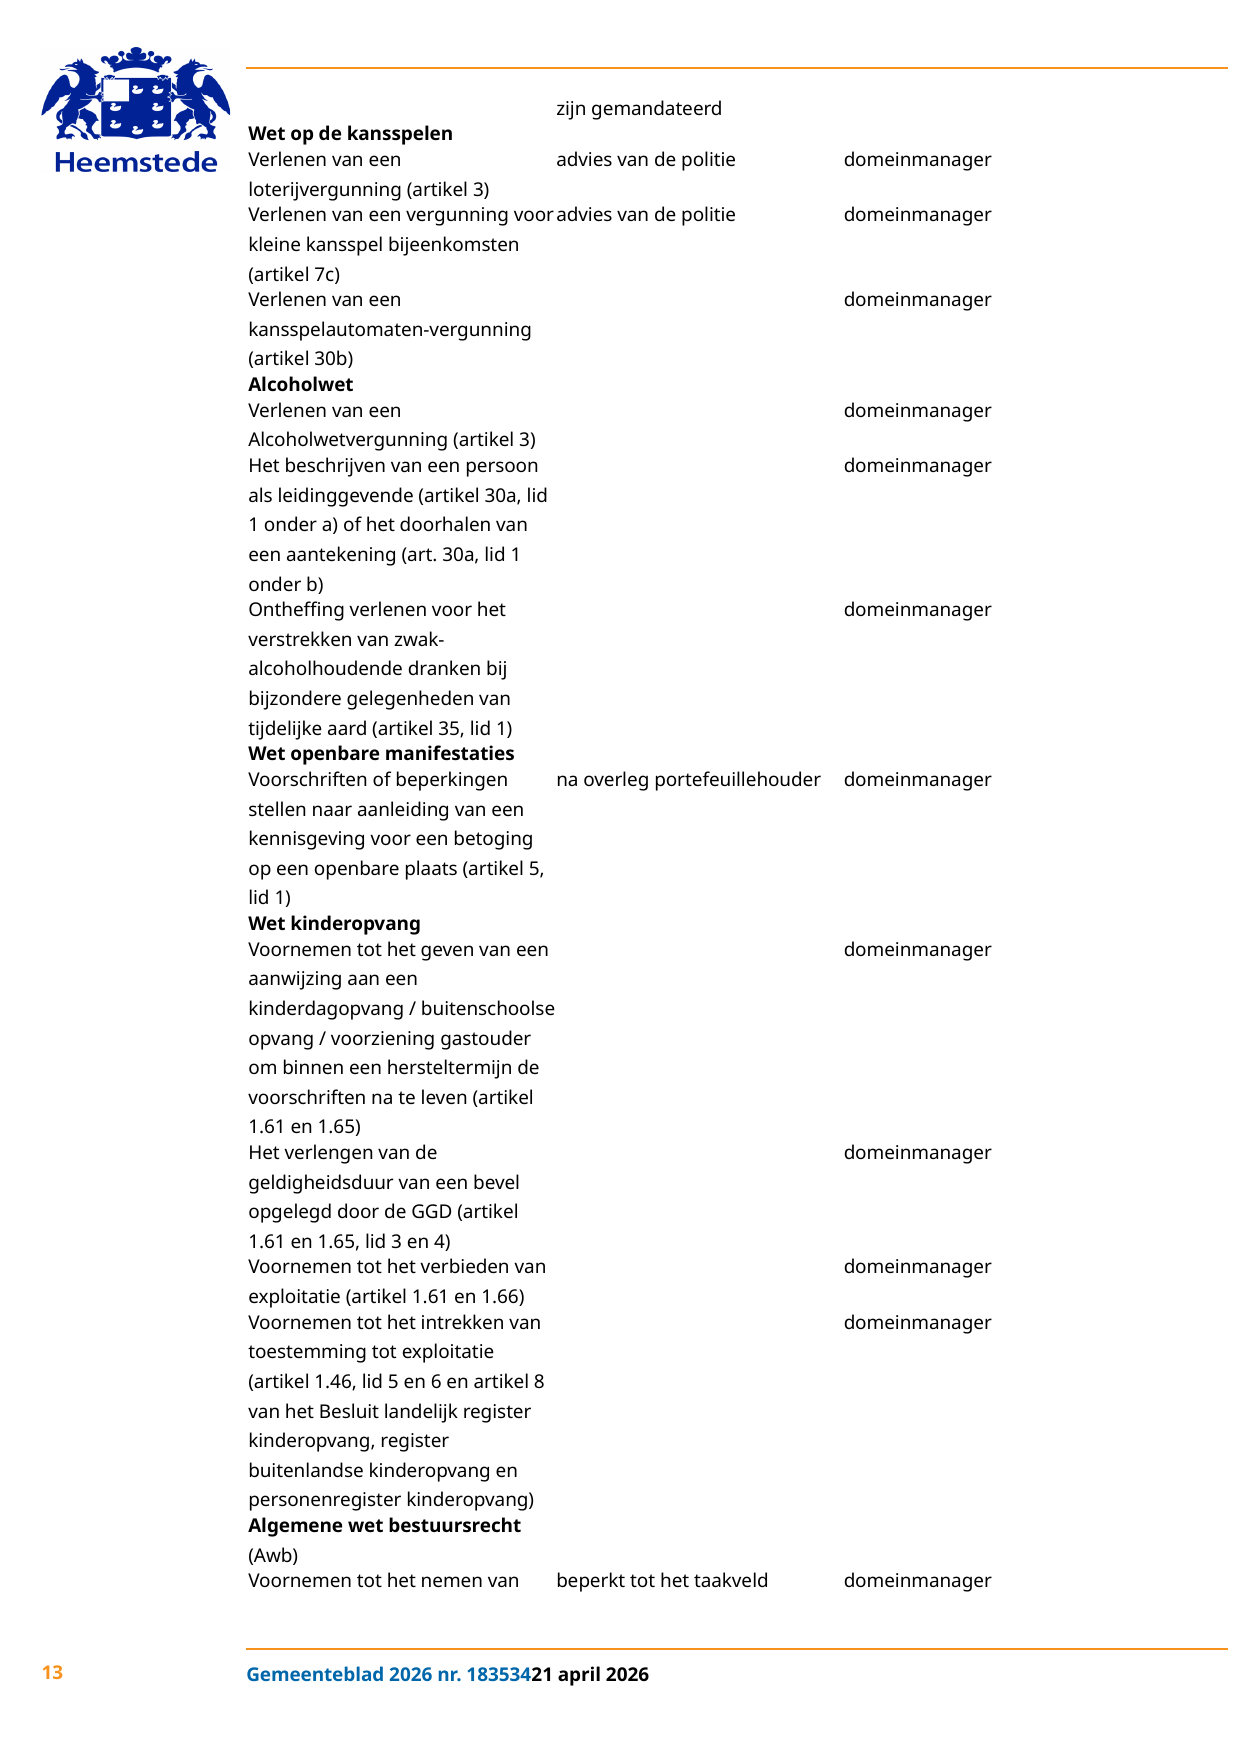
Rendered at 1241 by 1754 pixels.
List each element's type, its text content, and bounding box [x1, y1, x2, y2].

table_cell [556, 1309, 843, 1512]
table_cell na overleg portefeuillehouder [556, 766, 843, 910]
picture [41, 47, 231, 172]
table_cell Voornemen tot het nemen van [248, 1568, 556, 1593]
table_cell [556, 121, 843, 146]
table_cell domeinmanager [844, 397, 1152, 452]
table_cell domeinmanager [844, 936, 1152, 1139]
table_cell Ontheffing verlenen voor het verstrekken van zwak-alcoholhoudende dranken bij bijzondere gelegenheden van tijdelijke aard (artikel 35, lid 1) [248, 596, 556, 741]
table_cell [844, 95, 1152, 121]
table_cell Verlenen van een loterijvergunning (artikel 3) [248, 146, 556, 202]
table_cell [556, 1139, 843, 1254]
table_cell domeinmanager [844, 286, 1152, 371]
table_cell domeinmanager [844, 453, 1152, 596]
table_cell [556, 371, 843, 397]
table_cell Wet openbare manifestaties [248, 741, 556, 766]
table_cell Het beschrijven van een persoon als leidinggevende (artikel 30a, lid 1 onder a) of het doorhalen van een aantekening (art. 30a, lid 1 onder b) [248, 453, 556, 596]
table_cell [844, 371, 1152, 397]
table_cell [556, 1512, 843, 1568]
table_cell [556, 596, 843, 741]
table_cell domeinmanager [844, 1254, 1152, 1309]
table_cell Alcoholwet [248, 371, 556, 397]
table_cell [844, 121, 1152, 146]
table_cell [556, 936, 843, 1139]
table_cell [556, 1254, 843, 1309]
table_cell [556, 397, 843, 452]
table_cell domeinmanager [844, 202, 1152, 286]
table_cell domeinmanager [844, 1139, 1152, 1254]
table_cell domeinmanager [844, 766, 1152, 910]
table_cell Wet kinderopvang [248, 910, 556, 936]
table_cell [556, 453, 843, 596]
table_cell Voorschriften of beperkingen stellen naar aanleiding van een kennisgeving voor een betoging op een openbare plaats (artikel 5, lid 1) [248, 766, 556, 910]
table_cell Verlenen van een vergunning voor kleine kansspel bijeenkomsten (artikel 7c) [248, 202, 556, 286]
table_cell [248, 95, 556, 121]
table_cell Voornemen tot het intrekken van toestemming tot exploitatie (artikel 1.46, lid 5 en 6 en artikel 8 van het Besluit landelijk register kinderopvang, register buitenlandse kinderopvang en personenregister kinderopvang) [248, 1309, 556, 1512]
table_cell Verlenen van een Alcoholwetvergunning (artikel 3) [248, 397, 556, 452]
table_cell domeinmanager [844, 596, 1152, 741]
table_cell [556, 741, 843, 766]
table_cell beperkt tot het taakveld [556, 1568, 843, 1593]
table_cell [556, 910, 843, 936]
table_cell Voornemen tot het verbieden van exploitatie (artikel 1.61 en 1.66) [248, 1254, 556, 1309]
table_cell [844, 910, 1152, 936]
table_cell advies van de politie [556, 202, 843, 286]
table_cell [844, 1512, 1152, 1568]
table_cell Wet op de kansspelen [248, 121, 556, 146]
table_cell Verlenen van een kansspelautomaten-vergunning (artikel 30b) [248, 286, 556, 371]
table_cell Het verlengen van de geldigheidsduur van een bevel opgelegd door de GGD (artikel 1.61 en 1.65, lid 3 en 4) [248, 1139, 556, 1254]
table_cell Algemene wet bestuursrecht (Awb) [248, 1512, 556, 1568]
table_cell [844, 741, 1152, 766]
table_cell domeinmanager [844, 146, 1152, 202]
table_cell domeinmanager [844, 1309, 1152, 1512]
table_cell advies van de politie [556, 146, 843, 202]
table_cell [556, 286, 843, 371]
table_cell domeinmanager [844, 1568, 1152, 1593]
table_cell Voornemen tot het geven van een aanwijzing aan een kinderdagopvang / buitenschoolse opvang / voorziening gastouder om binnen een hersteltermijn de voorschriften na te leven (artikel 1.61 en 1.65) [248, 936, 556, 1139]
table_cell zijn gemandateerd [556, 95, 843, 121]
